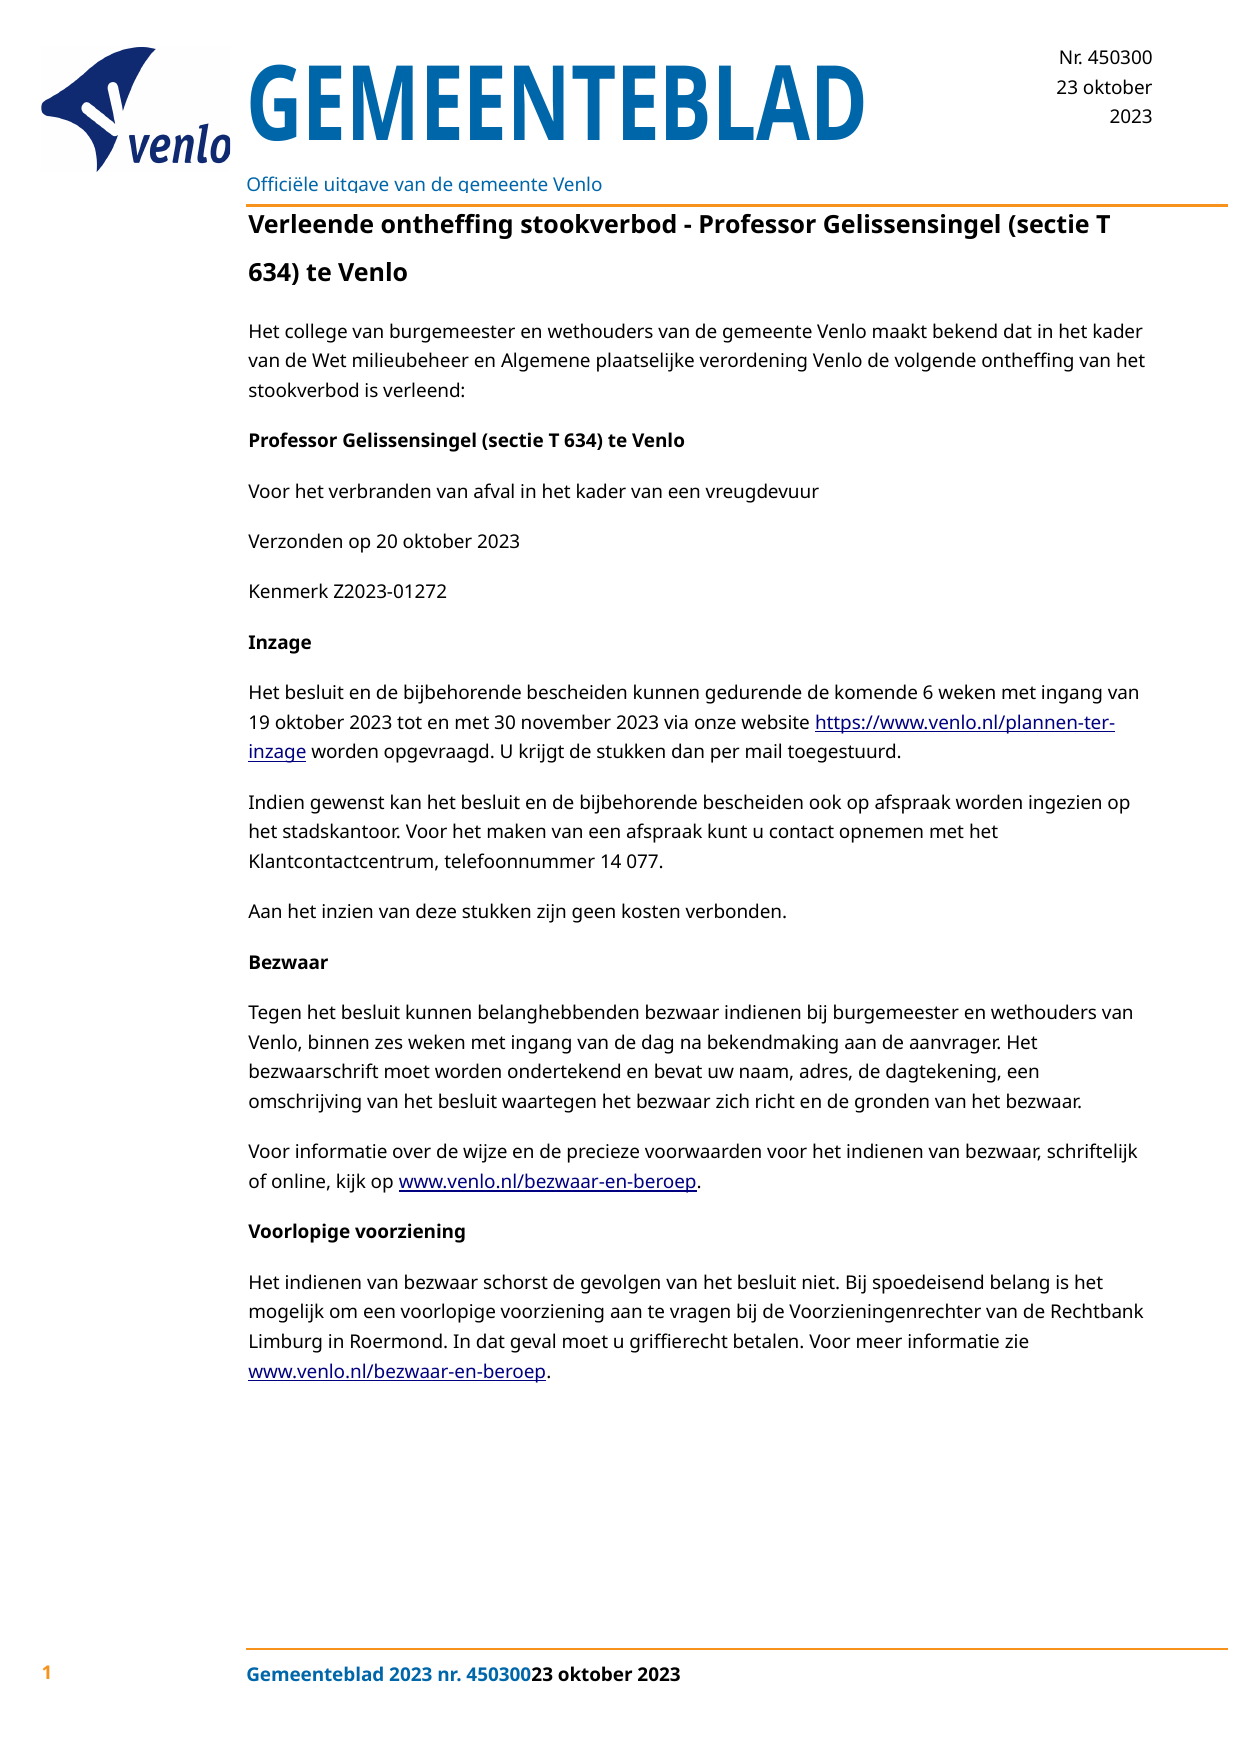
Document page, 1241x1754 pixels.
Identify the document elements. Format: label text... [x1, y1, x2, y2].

text Voor het verbranden van afval in het kader van een vreugdevuur [248, 478, 1152, 504]
text Het indienen van bezwaar schorst de gevolgen van het besluit niet. Bij spoedeisend belang is het mogelijk om een voorlopige voorziening aan te vragen bij de Voorzieningenrechter van de Rechtbank Limburg in Roermond. In dat geval moet u griffierecht betalen. Voor meer informatie zie www.venlo.nl/bezwaar-en-beroep. [248, 1269, 1152, 1384]
text Voorlopige voorziening [248, 1219, 1152, 1244]
text Het college van burgemeester en wethouders van de gemeente Venlo maakt bekend dat in het kader van de Wet milieubeheer en Algemene plaatselijke verordening Venlo de volgende ontheffing van het stookverbod is verleend: [248, 318, 1152, 403]
text Professor Gelissensingel (sectie T 634) te Venlo [248, 427, 1152, 453]
text Voor informatie over de wijze en de precieze voorwaarden voor het indienen van bezwaar, schriftelijk of online, kijk op www.venlo.nl/bezwaar-en-beroep. [248, 1139, 1152, 1194]
text Verzonden op 20 oktober 2023 [248, 528, 1152, 554]
text Het besluit en de bijbehorende bescheiden kunnen gedurende de komende 6 weken met ingang van 19 oktober 2023 tot en met 30 november 2023 via onze website https://www.venlo.nl/plannen-ter-inzage worden opgevraagd. U krijgt de stukken dan per mail toegestuurd. [248, 679, 1152, 764]
text Verleende ontheffing stookverbod - Professor Gelissensingel (sectie T 634) te Venlo [248, 207, 1152, 288]
text Inzage [248, 629, 1152, 655]
text Aan het inzien van deze stukken zijn geen kosten verbonden. [248, 899, 1152, 924]
text Kenmerk Z2023-01272 [248, 579, 1152, 604]
text Indien gewenst kan het besluit en de bijbehorende bescheiden ook op afspraak worden ingezien op het stadskantoor. Voor het maken van een afspraak kunt u contact opnemen met het Klantcontactcentrum, telefoonnummer 14 077. [248, 789, 1152, 874]
text Tegen het besluit kunnen belanghebbenden bezwaar indienen bij burgemeester en wethouders van Venlo, binnen zes weken met ingang van de dag na bekendmaking aan de aanvrager. Het bezwaarschrift moet worden ondertekend en bevat uw naam, adres, de dagtekening, een omschrijving van het besluit waartegen het bezwaar zich richt en de gronden van het bezwaar. [248, 999, 1152, 1114]
picture [41, 47, 231, 172]
text Bezwaar [248, 949, 1152, 975]
